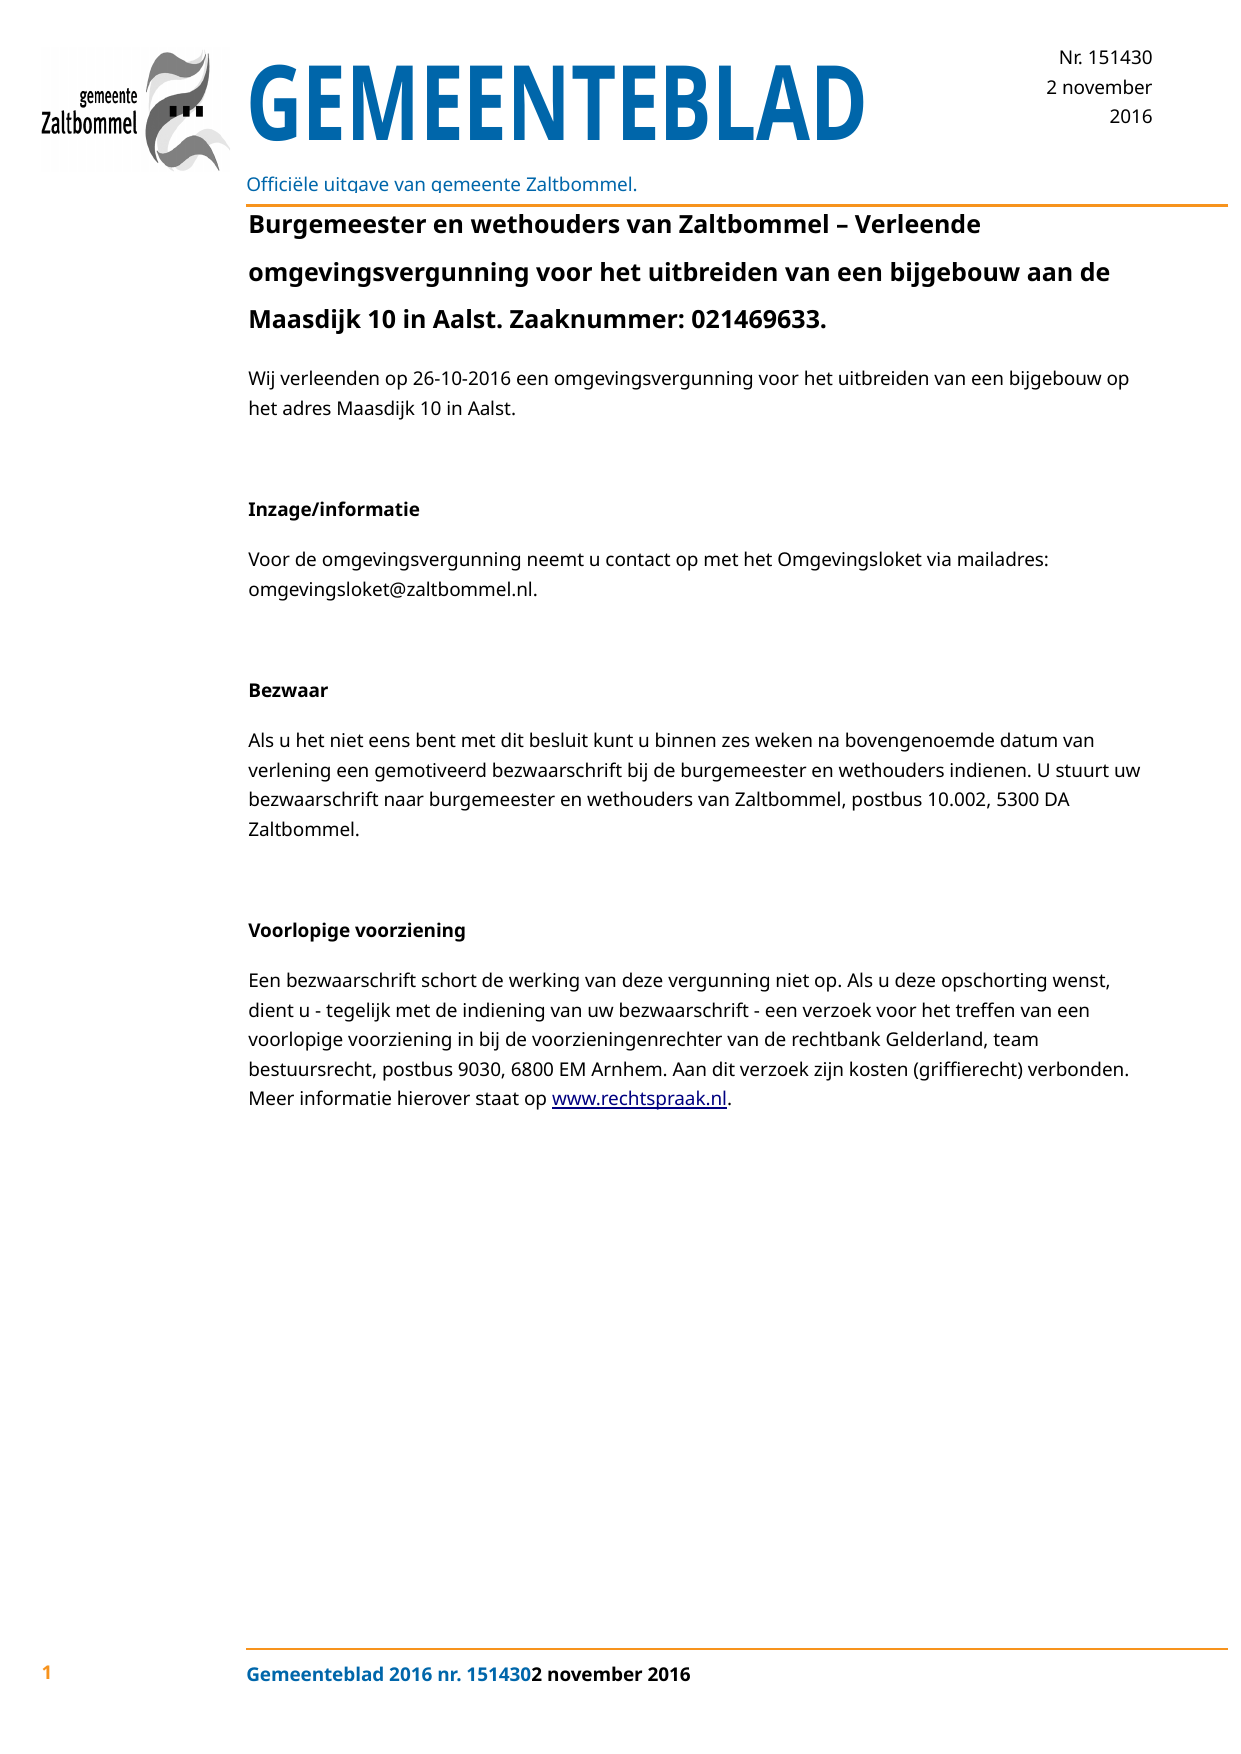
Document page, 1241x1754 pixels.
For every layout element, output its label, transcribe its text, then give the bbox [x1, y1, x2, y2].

picture [41, 47, 231, 172]
text Als u het niet eens bent met dit besluit kunt u binnen zes weken na bovengenoemde datum van verlening een gemotiveerd bezwaarschrift bij de burgemeester en wethouders indienen. U stuurt uw bezwaarschrift naar burgemeester en wethouders van Zaltbommel, postbus 10.002, 5300 DA Zaltbommel. [248, 727, 1152, 842]
text Wij verleenden op 26-10-2016 een omgevingsvergunning voor het uitbreiden van een bijgebouw op het adres Maasdijk 10 in Aalst. [248, 366, 1152, 421]
text Voorlopige voorziening [248, 917, 1152, 942]
text Een bezwaarschrift schort de werking van deze vergunning niet op. Als u deze opschorting wenst, dient u - tegelijk met de indiening van uw bezwaarschrift - een verzoek voor het treffen van een voorlopige voorziening in bij de voorzieningenrechter van de rechtbank Gelderland, team bestuursrecht, postbus 9030, 6800 EM Arnhem. Aan dit verzoek zijn kosten (griffierecht) verbonden. Meer informatie hierover staat op www.rechtspraak.nl. [248, 967, 1152, 1111]
text Voor de omgevingsvergunning neemt u contact op met het Omgevingsloket via mailadres: omgevingsloket@zaltbommel.nl. [248, 546, 1152, 602]
text Inzage/informatie [248, 496, 1152, 522]
text Burgemeester en wethouders van Zaltbommel – Verleende omgevingsvergunning voor het uitbreiden van een bijgebouw aan de Maasdijk 10 in Aalst. Zaaknummer: 021469633. [248, 207, 1152, 336]
text Bezwaar [248, 677, 1152, 702]
